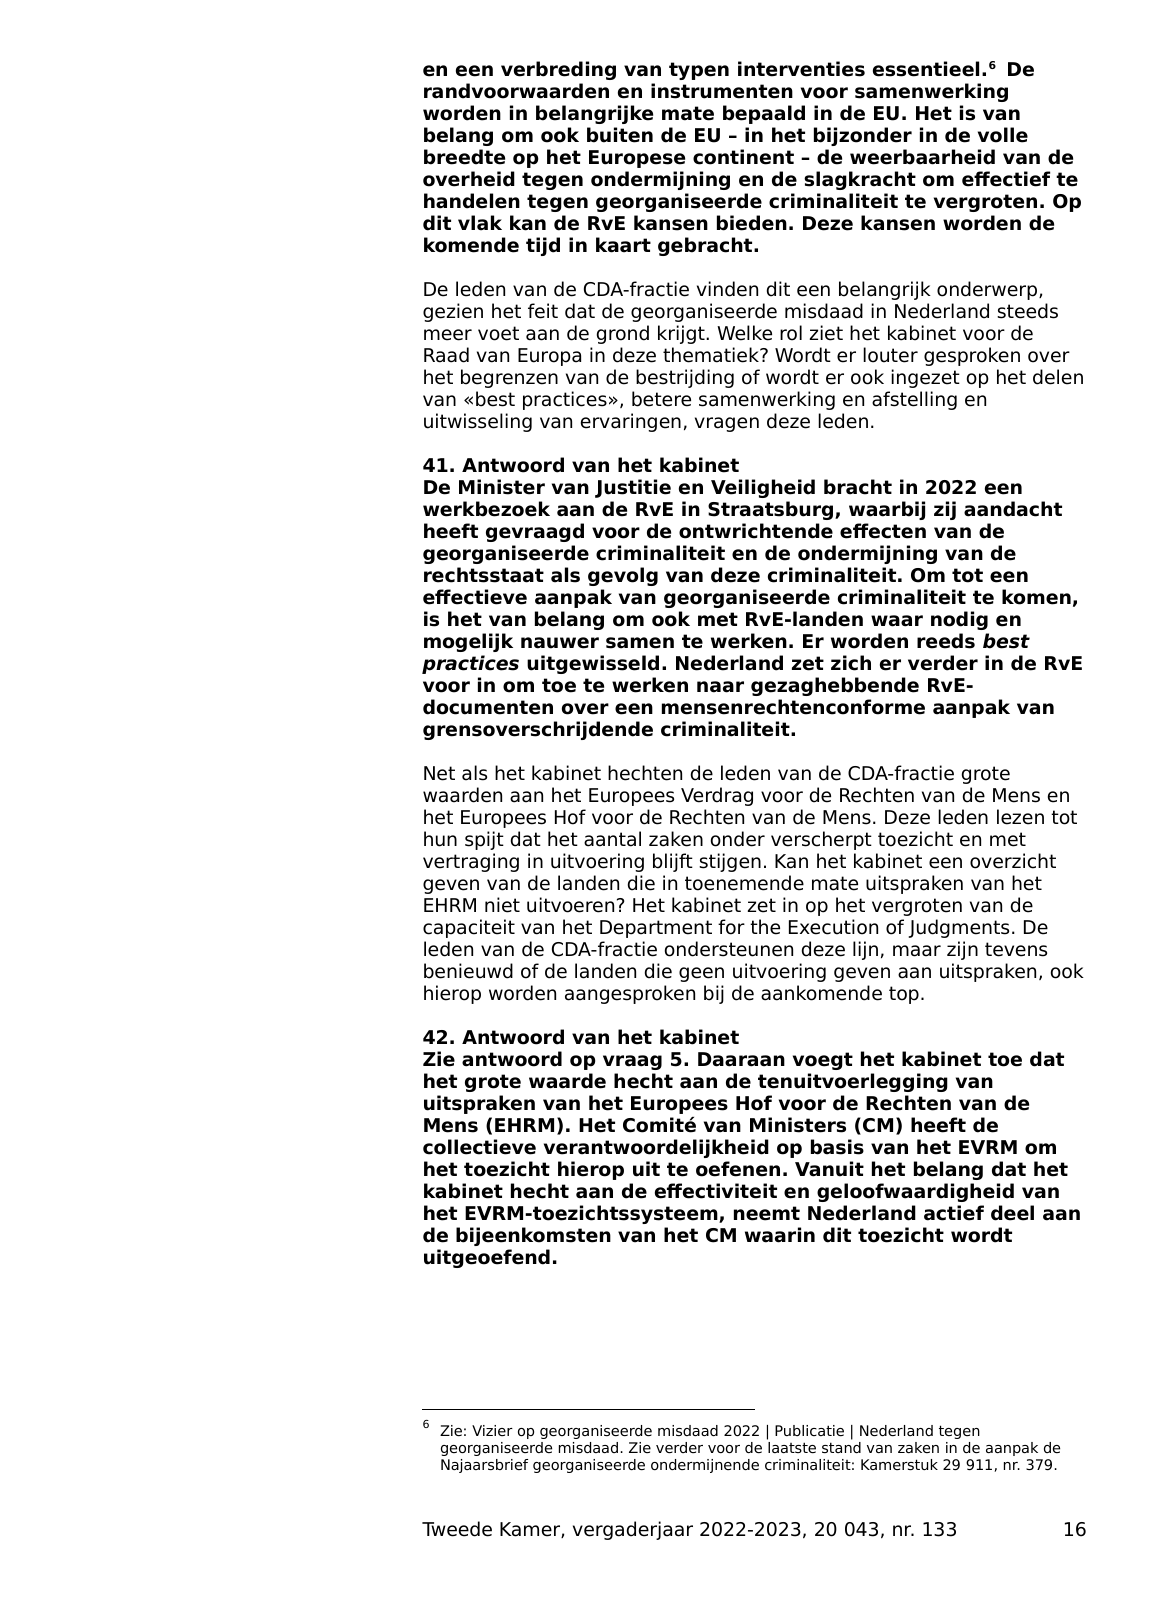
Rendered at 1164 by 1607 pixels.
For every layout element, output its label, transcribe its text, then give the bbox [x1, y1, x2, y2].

text 41. Antwoord van het kabinet [422, 455, 1087, 477]
text De leden van de CDA-fractie vinden dit een belangrijk onderwerp, gezien het feit dat de georganiseerde misdaad in Nederland steeds meer voet aan de grond krijgt. Welke rol ziet het kabinet voor de Raad van Europa in deze thematiek? Wordt er louter gesproken over het begrenzen van de bestrijding of wordt er ook ingezet op het delen van «best practices», betere samenwerking en afstelling en uitwisseling van ervaringen, vragen deze leden. [422, 279, 1087, 433]
text Net als het kabinet hechten de leden van de CDA-fractie grote waarden aan het Europees Verdrag voor de Rechten van de Mens en het Europees Hof voor de Rechten van de Mens. Deze leden lezen tot hun spijt dat het aantal zaken onder verscherpt toezicht en met vertraging in uitvoering blijft stijgen. Kan het kabinet een overzicht geven van de landen die in toenemende mate uitspraken van het EHRM niet uitvoeren? Het kabinet zet in op het vergroten van de capaciteit van het Department for the Execution of Judgments. De leden van de CDA-fractie ondersteunen deze lijn, maar zijn tevens benieuwd of de landen die geen uitvoering geven aan uitspraken, ook hierop worden aangesproken bij de aankomende top. [422, 763, 1087, 1005]
text De Minister van Justitie en Veiligheid bracht in 2022 een werkbezoek aan de RvE in Straatsburg, waarbij zij aandacht heeft gevraagd voor de ontwrichtende effecten van de georganiseerde criminaliteit en de ondermijning van de rechtsstaat als gevolg van deze criminaliteit. Om tot een effectieve aanpak van georganiseerde criminaliteit te komen, is het van belang om ook met RvE-landen waar nodig en mogelijk nauwer samen te werken. Er worden reeds best practices uitgewisseld. Nederland zet zich er verder in de RvE voor in om toe te werken naar gezaghebbende RvE-documenten over een mensenrechtenconforme aanpak van grensoverschrijdende criminaliteit. [422, 477, 1087, 741]
text Zie antwoord op vraag 5. Daaraan voegt het kabinet toe dat het grote waarde hecht aan de tenuitvoerlegging van uitspraken van het Europees Hof voor de Rechten van de Mens (EHRM). Het Comité van Ministers (CM) heeft de collectieve verantwoordelijkheid op basis van het EVRM om het toezicht hierop uit te oefenen. Vanuit het belang dat het kabinet hecht aan de effectiviteit en geloofwaardigheid van het EVRM-toezichtssysteem, neemt Nederland actief deel aan de bijeenkomsten van het CM waarin dit toezicht wordt uitgeoefend. [422, 1049, 1087, 1269]
text en een verbreding van typen interventies essentieel. De randvoorwaarden en instrumenten voor samenwerking worden in belangrijke mate bepaald in de EU. Het is van belang om ook buiten de EU – in het bijzonder in de volle breedte op het Europese continent – de weerbaarheid van de overheid tegen ondermijning en de slagkracht om effectief te handelen tegen georganiseerde criminaliteit te vergroten. Op dit vlak kan de RvE kansen bieden. Deze kansen worden de komende tijd in kaart gebracht. [422, 59, 1087, 257]
text 42. Antwoord van het kabinet [422, 1027, 1087, 1049]
text Zie: Vizier op georganiseerde misdaad 2022 | Publicatie | Nederland tegen georganiseerde misdaad. Zie verder voor de laatste stand van zaken in de aanpak de Najaarsbrief georganiseerde ondermijnende criminaliteit: Kamerstuk 29 911, nr. 379. [422, 1418, 1087, 1474]
